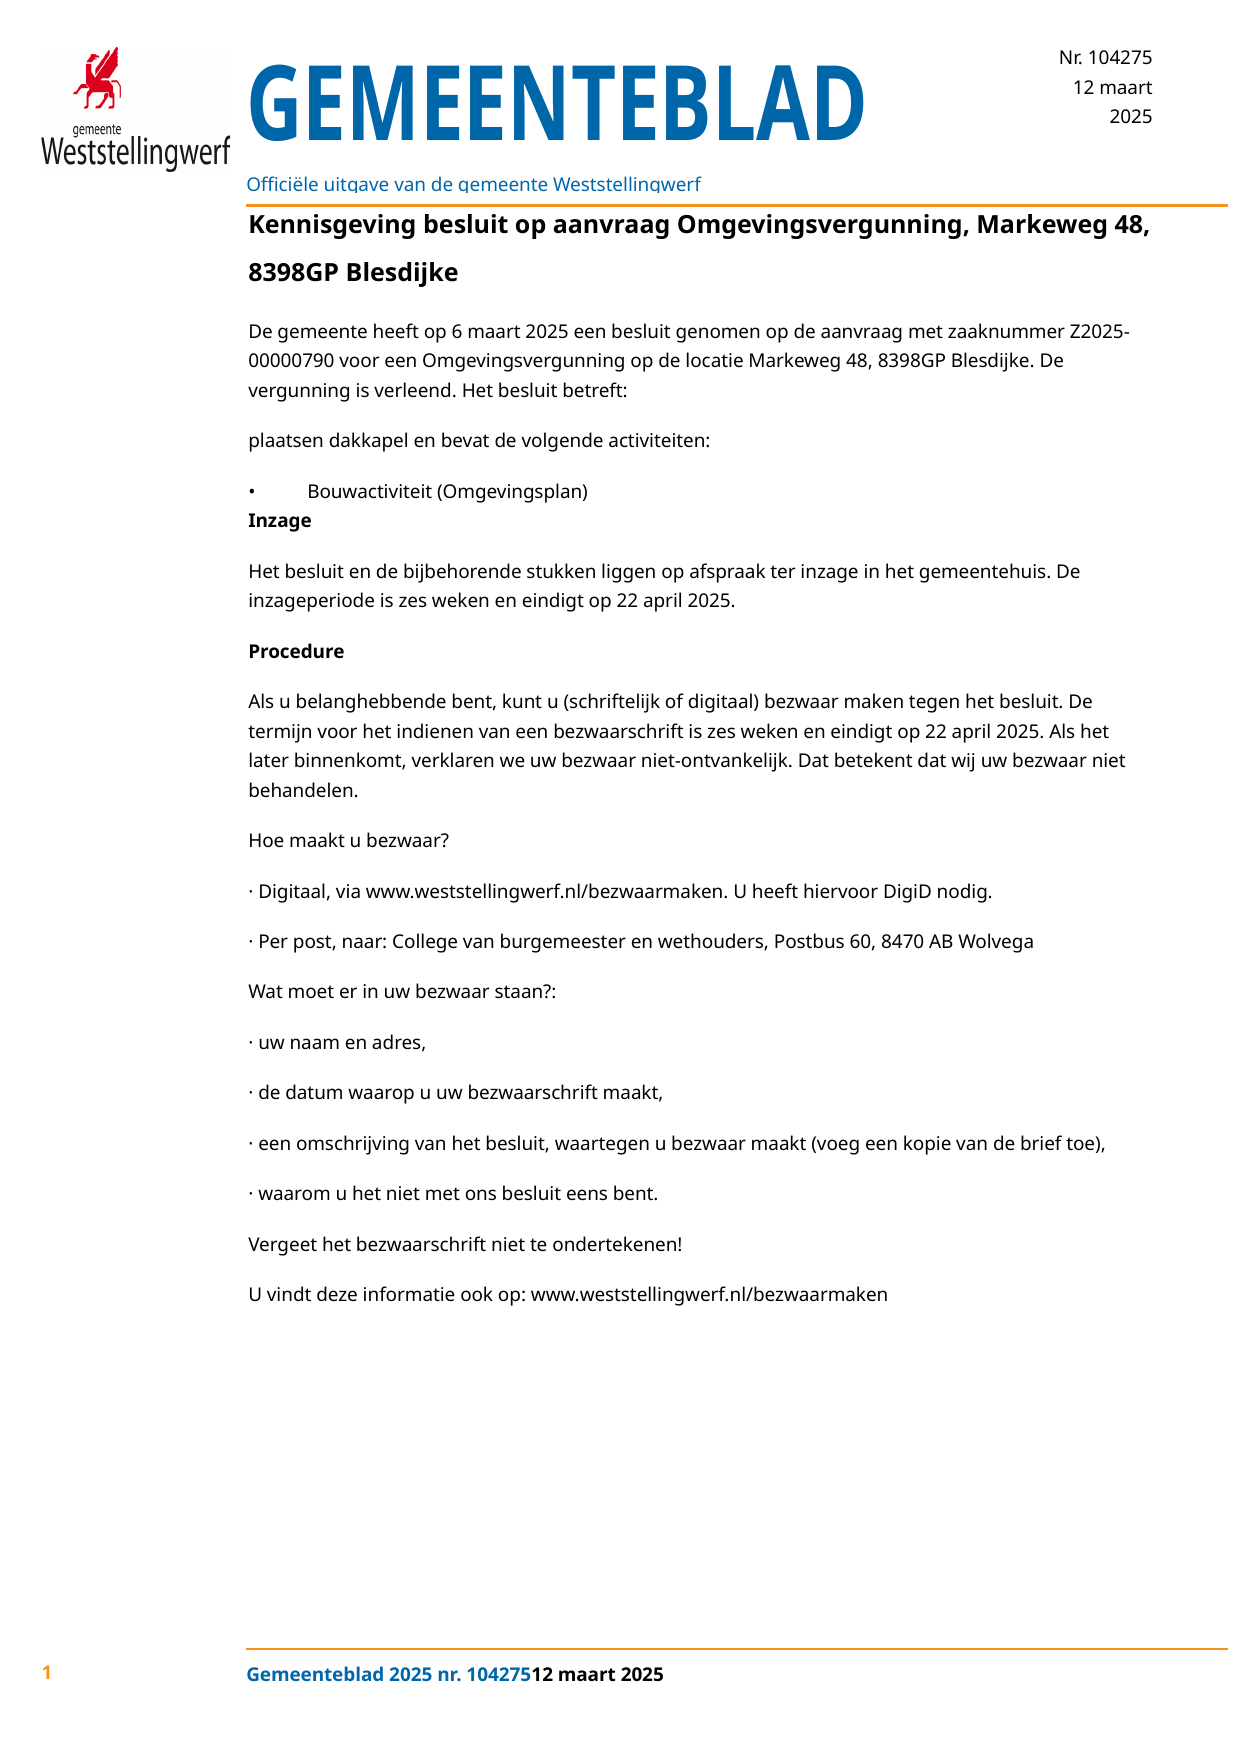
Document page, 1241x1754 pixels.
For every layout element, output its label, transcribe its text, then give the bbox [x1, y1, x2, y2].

text · de datum waarop u uw bezwaarschrift maakt, [248, 1079, 1152, 1105]
text Als u belanghebbende bent, kunt u (schriftelijk of digitaal) bezwaar maken tegen het besluit. De termijn voor het indienen van een bezwaarschrift is zes weken en eindigt op 22 april 2025. Als het later binnenkomt, verklaren we uw bezwaar niet-ontvankelijk. Dat betekent dat wij uw bezwaar niet behandelen. [248, 688, 1152, 803]
text Inzage [248, 507, 1152, 533]
text · Digitaal, via www.weststellingwerf.nl/bezwaarmaken. U heeft hiervoor DigiD nodig. [248, 878, 1152, 904]
text De gemeente heeft op 6 maart 2025 een besluit genomen op de aanvraag met zaaknummer Z2025-00000790 voor een Omgevingsvergunning op de locatie Markeweg 48, 8398GP Blesdijke. De vergunning is verleend. Het besluit betreft: [248, 318, 1152, 403]
text Vergeet het bezwaarschrift niet te ondertekenen! [248, 1231, 1152, 1257]
text plaatsen dakkapel en bevat de volgende activiteiten: [248, 427, 1152, 453]
text Wat moet er in uw bezwaar staan?: [248, 979, 1152, 1004]
text Hoe maakt u bezwaar? [248, 827, 1152, 853]
list Bouwactiviteit (Omgevingsplan) [248, 478, 1152, 504]
text Kennisgeving besluit op aanvraag Omgevingsvergunning, Markeweg 48, 8398GP Blesdijke [248, 207, 1152, 288]
text U vindt deze informatie ook op: www.weststellingwerf.nl/bezwaarmaken [248, 1281, 1152, 1307]
text Procedure [248, 638, 1152, 664]
text Het besluit en de bijbehorende stukken liggen op afspraak ter inzage in het gemeentehuis. De inzageperiode is zes weken en eindigt op 22 april 2025. [248, 558, 1152, 613]
text · waarom u het niet met ons besluit eens bent. [248, 1180, 1152, 1206]
text · uw naam en adres, [248, 1029, 1152, 1055]
picture [41, 47, 231, 172]
text · Per post, naar: College van burgemeester en wethouders, Postbus 60, 8470 AB Wolvega [248, 928, 1152, 954]
text · een omschrijving van het besluit, waartegen u bezwaar maakt (voeg een kopie van de brief toe), [248, 1130, 1152, 1156]
